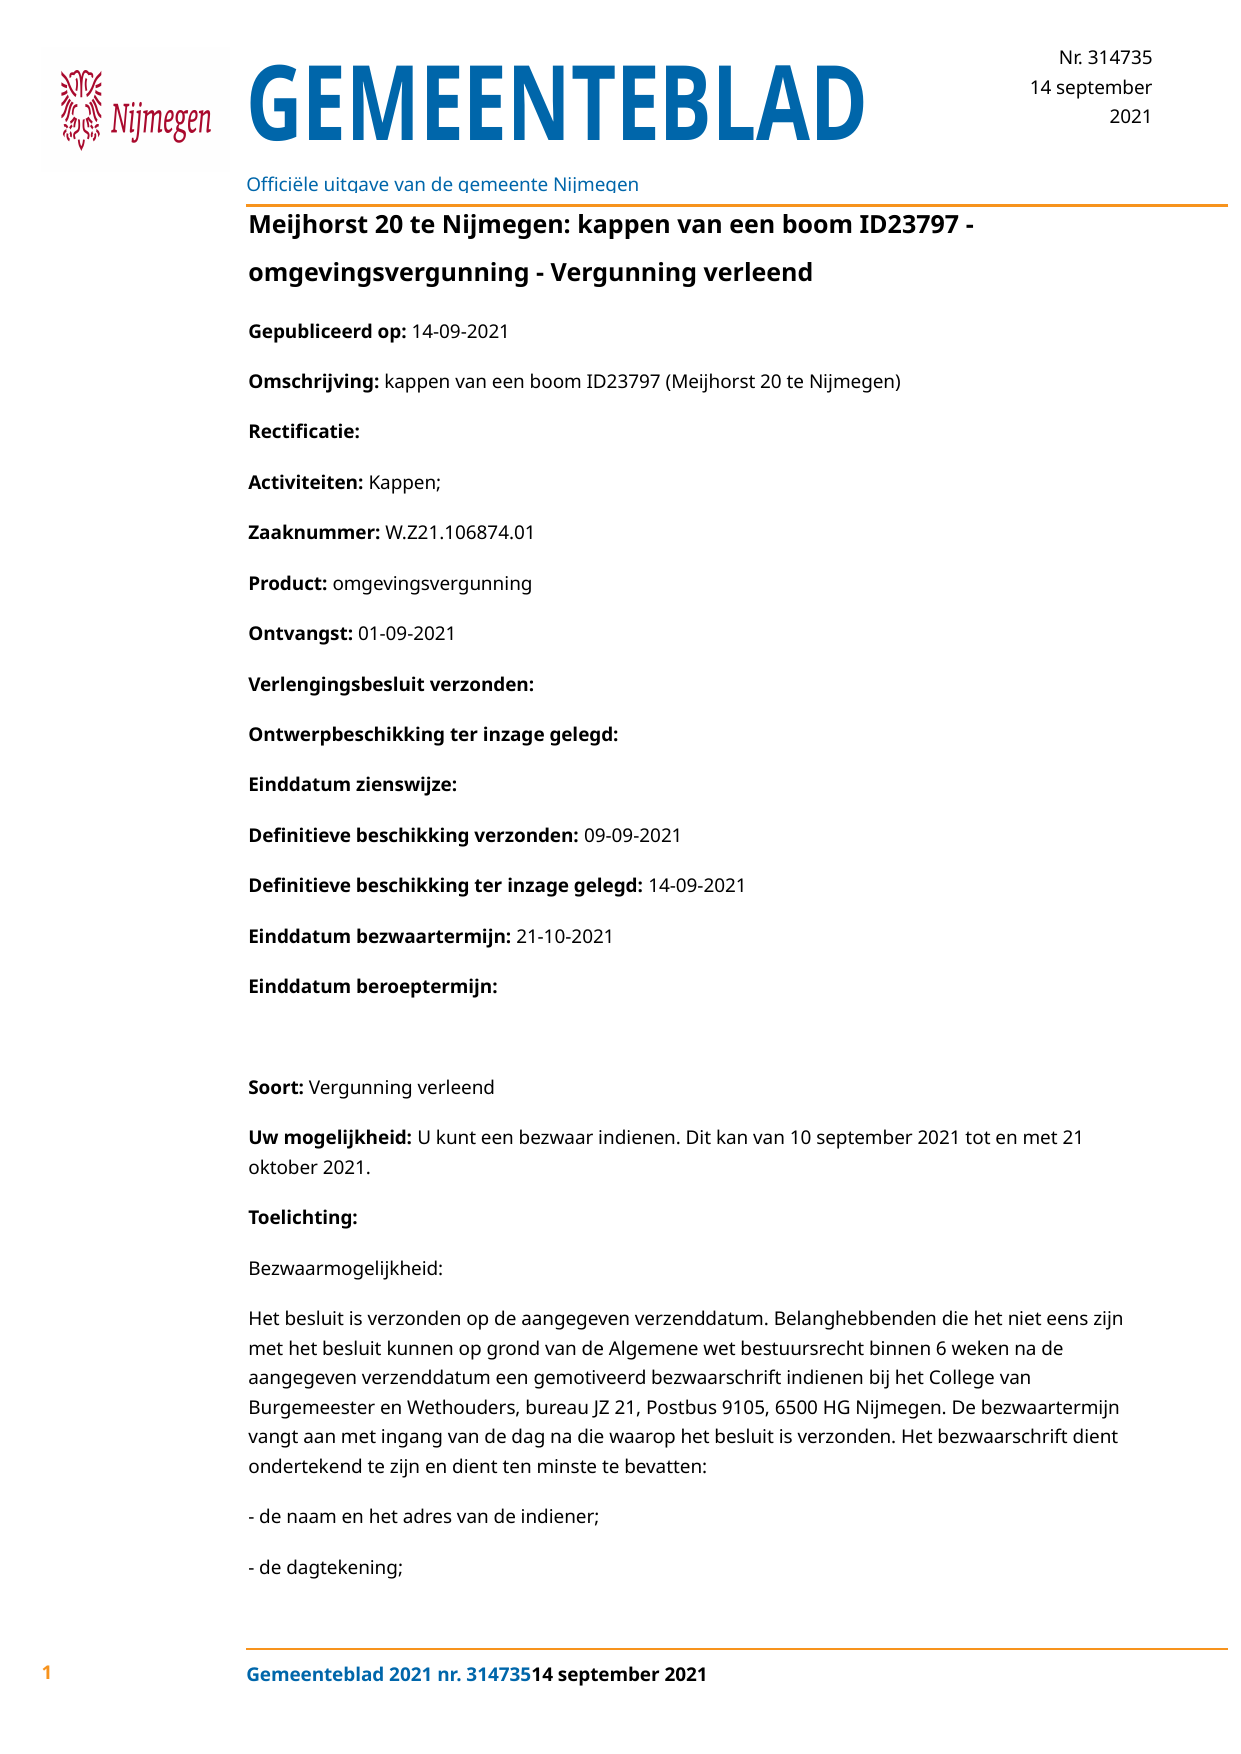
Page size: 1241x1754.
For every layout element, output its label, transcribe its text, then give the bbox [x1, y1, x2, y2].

picture [41, 47, 231, 172]
text Definitieve beschikking verzonden: 09-09-2021 [248, 822, 1152, 848]
text Meijhorst 20 te Nijmegen: kappen van een boom ID23797 - omgevingsvergunning - Vergunning verleend [248, 207, 1152, 288]
text Einddatum beroeptermijn: [248, 973, 1152, 999]
text Bezwaarmogelijkheid: [248, 1255, 1152, 1281]
text - de naam en het adres van de indiener; [248, 1504, 1152, 1529]
text Einddatum bezwaartermijn: 21-10-2021 [248, 923, 1152, 949]
text Omschrijving: kappen van een boom ID23797 (Meijhorst 20 te Nijmegen) [248, 368, 1152, 394]
text Activiteiten: Kappen; [248, 469, 1152, 495]
text Zaaknummer: W.Z21.106874.01 [248, 519, 1152, 545]
text Verlengingsbesluit verzonden: [248, 671, 1152, 697]
text Ontwerpbeschikking ter inzage gelegd: [248, 721, 1152, 747]
text Het besluit is verzonden op de aangegeven verzenddatum. Belanghebbenden die het niet eens zijn met het besluit kunnen op grond van de Algemene wet bestuursrecht binnen 6 weken na de aangegeven verzenddatum een gemotiveerd bezwaarschrift indienen bij het College van Burgemeester en Wethouders, bureau JZ 21, Postbus 9105, 6500 HG Nijmegen. De bezwaartermijn vangt aan met ingang van de dag na die waarop het besluit is verzonden. Het bezwaarschrift dient ondertekend te zijn en dient ten minste te bevatten: [248, 1305, 1152, 1479]
text Soort: Vergunning verleend [248, 1074, 1152, 1100]
text Gepubliceerd op: 14-09-2021 [248, 318, 1152, 344]
text Ontvangst: 01-09-2021 [248, 620, 1152, 646]
text - de dagtekening; [248, 1554, 1152, 1580]
text Uw mogelijkheid: U kunt een bezwaar indienen. Dit kan van 10 september 2021 tot en met 21 oktober 2021. [248, 1124, 1152, 1180]
text Rectificatie: [248, 419, 1152, 444]
text Definitieve beschikking ter inzage gelegd: 14-09-2021 [248, 872, 1152, 898]
text Toelichting: [248, 1204, 1152, 1230]
text Product: omgevingsvergunning [248, 570, 1152, 596]
text Einddatum zienswijze: [248, 772, 1152, 797]
